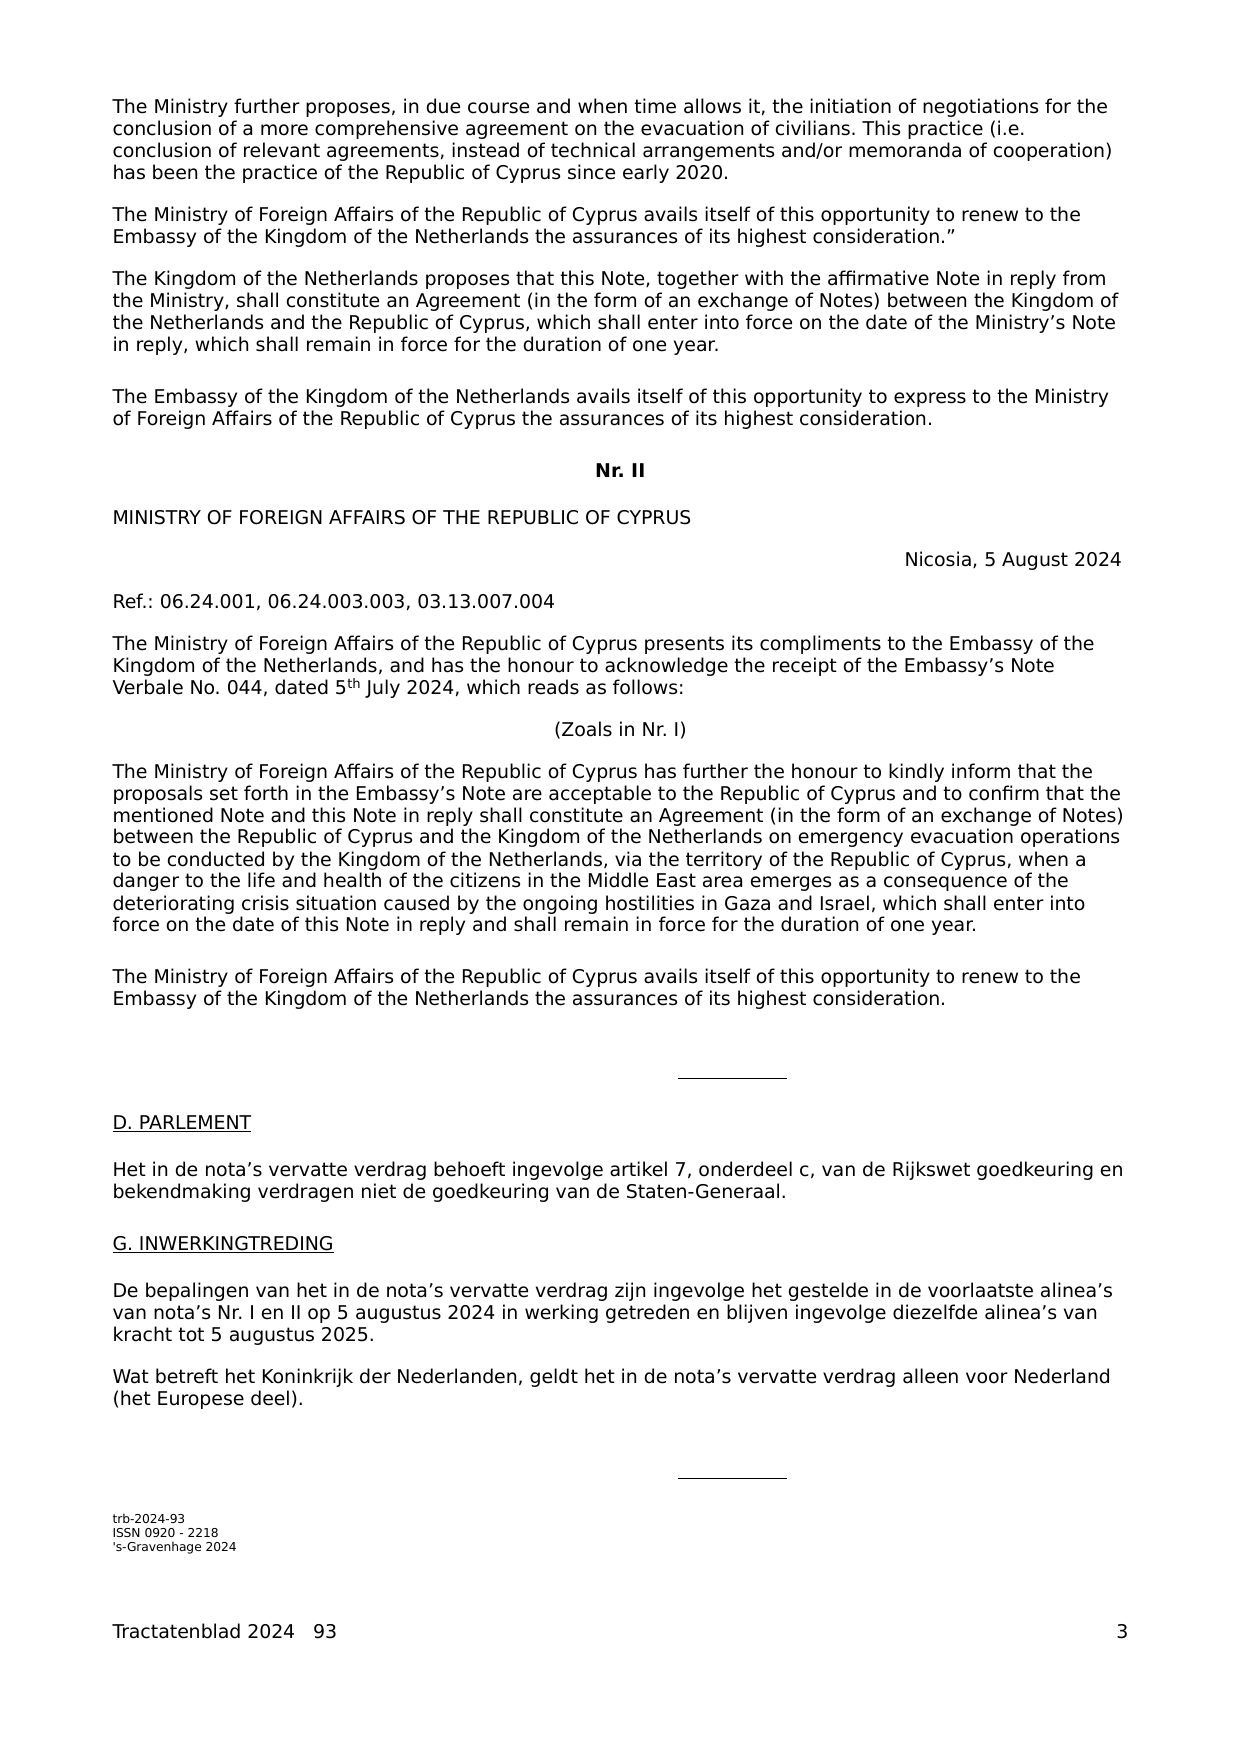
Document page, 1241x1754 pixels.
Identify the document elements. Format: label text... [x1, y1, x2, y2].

text The Ministry of Foreign Affairs of the Republic of Cyprus has further the honour to kindly inform that the proposals set forth in the Embassy’s Note are acceptable to the Republic of Cyprus and to confirm that the mentioned Note and this Note in reply shall constitute an Agreement (in the form of an exchange of Notes) between the Republic of Cyprus and the Kingdom of the Netherlands on emergency evacuation operations to be conducted by the Kingdom of the Netherlands, via the territory of the Republic of Cyprus, when a danger to the life and health of the citizens in the Middle East area emerges as a consequence of the deteriorating crisis situation caused by the ongoing hostilities in Gaza and Israel, which shall enter into force on the date of this Note in reply and shall remain in force for the duration of one year. [112, 761, 1128, 936]
text De bepalingen van het in de nota’s vervatte verdrag zijn ingevolge het gestelde in de voorlaatste alinea’s van nota’s Nr. I en II op 5 augustus 2024 in werking getreden en blijven ingevolge diezelfde alinea’s van kracht tot 5 augustus 2025. [112, 1280, 1128, 1346]
subtitle G. INWERKINGTREDING [112, 1233, 1128, 1255]
subtitle D. PARLEMENT [112, 1112, 1128, 1134]
text ISSN 0920 - 2218 [112, 1526, 346, 1540]
text trb-2024-93 [112, 1512, 346, 1526]
text Nicosia, 5 August 2024 [112, 549, 1128, 571]
text The Ministry of Foreign Affairs of the Republic of Cyprus avails itself of this opportunity to renew to the Embassy of the Kingdom of the Netherlands the assurances of its highest consideration. [112, 966, 1128, 1010]
text 's-Gravenhage 2024 [112, 1540, 346, 1554]
text The Ministry further proposes, in due course and when time allows it, the initiation of negotiations for the conclusion of a more comprehensive agreement on the evacuation of civilians. This practice (i.e. conclusion of relevant agreements, instead of technical arrangements and/or memoranda of cooperation) has been the practice of the Republic of Cyprus since early 2020. [112, 96, 1128, 184]
text The Kingdom of the Netherlands proposes that this Note, together with the affirmative Note in reply from the Ministry, shall constitute an Agreement (in the form of an exchange of Notes) between the Kingdom of the Netherlands and the Republic of Cyprus, which shall enter into force on the date of the Ministry’s Note in reply, which shall remain in force for the duration of one year. [112, 268, 1128, 356]
subtitle Nr. II [112, 460, 1128, 482]
text MINISTRY OF FOREIGN AFFAIRS OF THE REPUBLIC OF CYPRUS [112, 507, 1128, 529]
text Wat betreft het Koninkrijk der Nederlanden, geldt het in de nota’s vervatte verdrag alleen voor Nederland (het Europese deel). [112, 1366, 1128, 1410]
text Het in de nota’s vervatte verdrag behoeft ingevolge artikel 7, onderdeel c, van de Rijkswet goedkeuring en bekendmaking verdragen niet de goedkeuring van de Staten-Generaal. [112, 1159, 1128, 1203]
text The Embassy of the Kingdom of the Netherlands avails itself of this opportunity to express to the Ministry of Foreign Affairs of the Republic of Cyprus the assurances of its highest consideration. [112, 386, 1128, 430]
text Ref.: 06.24.001, 06.24.003.003, 03.13.007.004 [112, 591, 1128, 613]
text The Ministry of Foreign Affairs of the Republic of Cyprus presents its compliments to the Embassy of the Kingdom of the Netherlands, and has the honour to acknowledge the receipt of the Embassy’s Note Verbale No. 044, dated 5th July 2024, which reads as follows: [112, 633, 1128, 698]
text The Ministry of Foreign Affairs of the Republic of Cyprus avails itself of this opportunity to renew to the Embassy of the Kingdom of the Netherlands the assurances of its highest consideration.” [112, 204, 1128, 248]
text (Zoals in Nr. I) [112, 718, 1128, 741]
